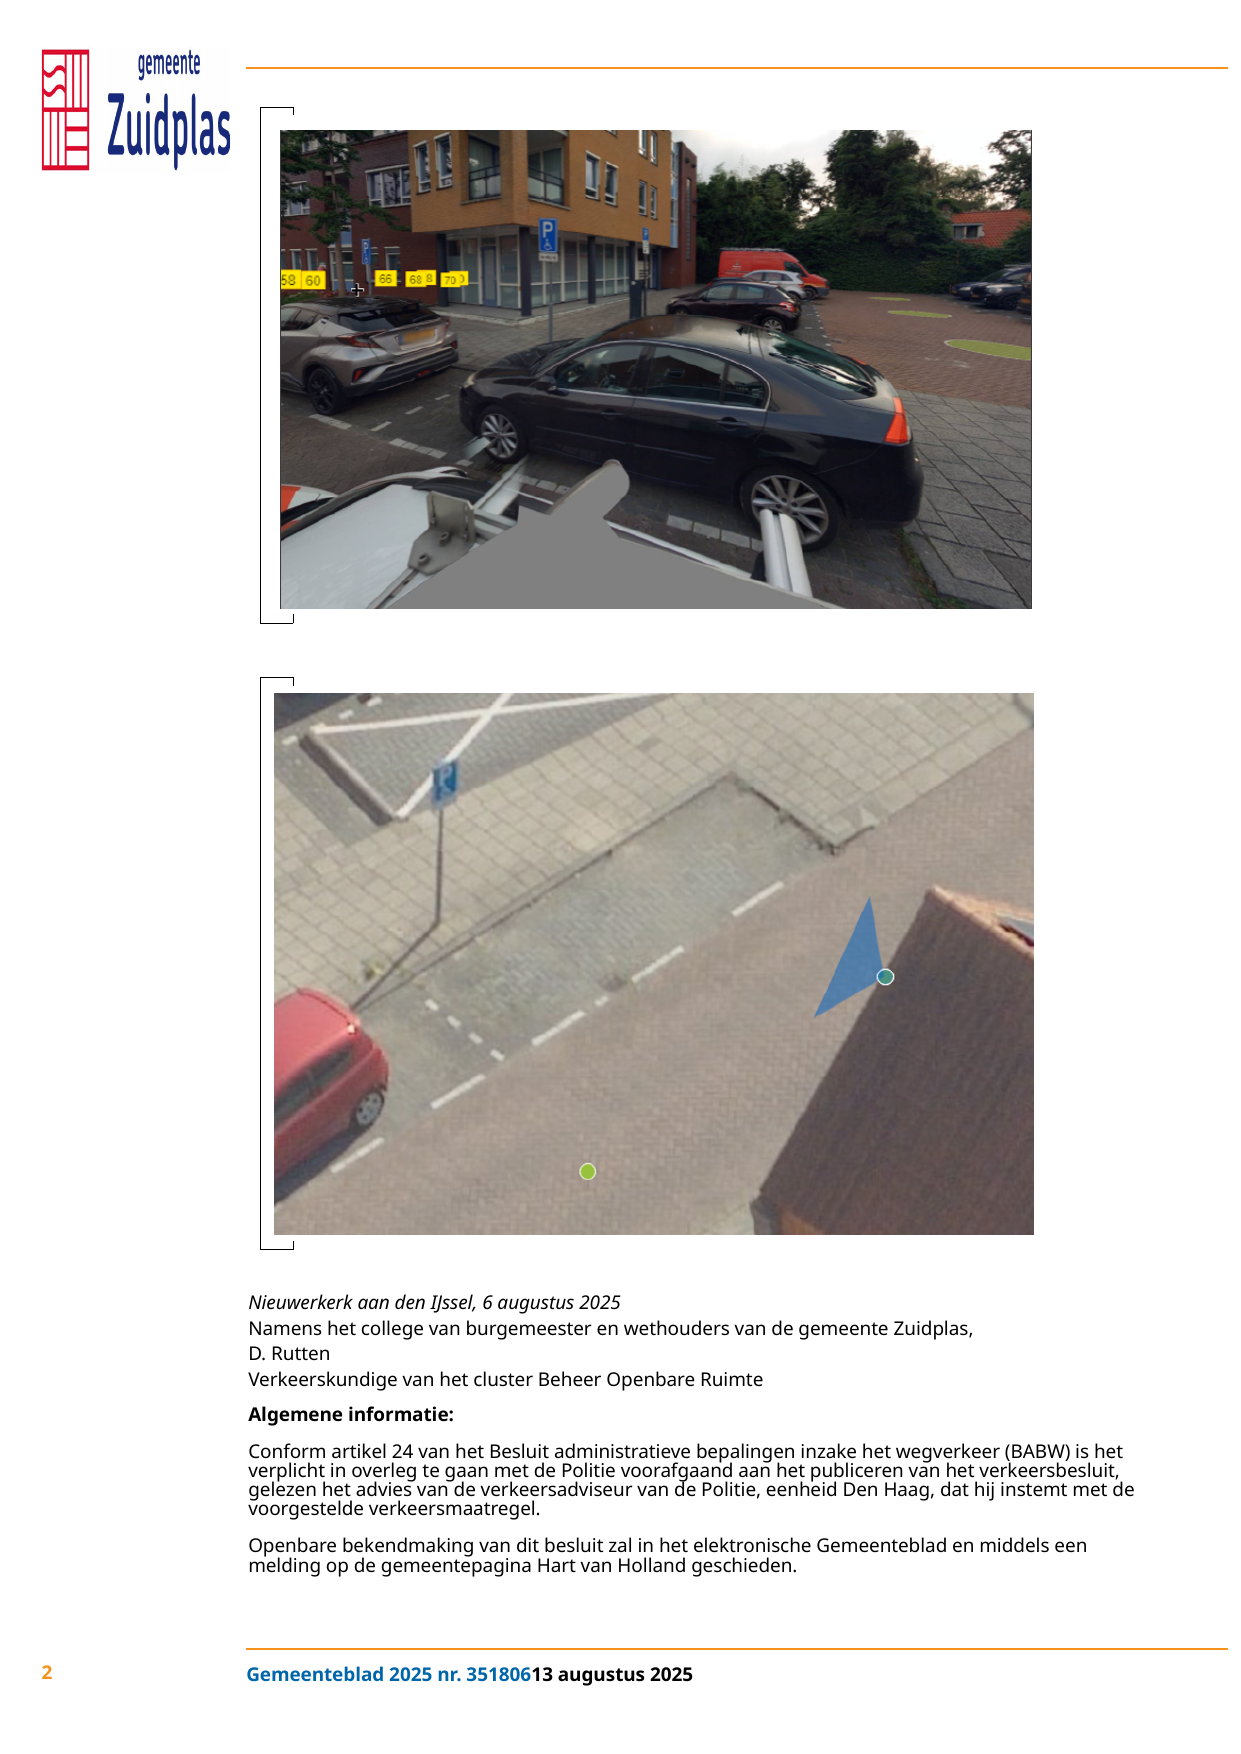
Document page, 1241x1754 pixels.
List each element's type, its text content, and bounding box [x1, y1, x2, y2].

text Algemene informatie: [248, 1406, 1152, 1425]
text Verkeerskundige van het cluster Beheer Openbare Ruimte [248, 1366, 1152, 1392]
picture [268, 686, 1037, 1241]
picture [41, 47, 231, 172]
text Conform artikel 24 van het Besluit administratieve bepalingen inzake het wegverkeer (BABW) is het verplicht in overleg te gaan met de Politie voorafgaand aan het publiceren van het verkeersbesluit, gelezen het advies van de verkeersadviseur van de Politie, eenheid Den Haag, dat hij instemt met de voorgestelde verkeersmaatregel. [248, 1443, 1152, 1520]
text Nieuwerkerk aan den IJssel, 6 augustus 2025 [248, 1289, 1152, 1315]
text D. Rutten [248, 1341, 1152, 1366]
text Namens het college van burgemeester en wethouders van de gemeente Zuidplas, [248, 1315, 1152, 1341]
text Openbare bekendmaking van dit besluit zal in het elektronische Gemeenteblad en middels een melding op de gemeentepagina Hart van Holland geschieden. [248, 1537, 1152, 1576]
picture [268, 115, 1037, 614]
